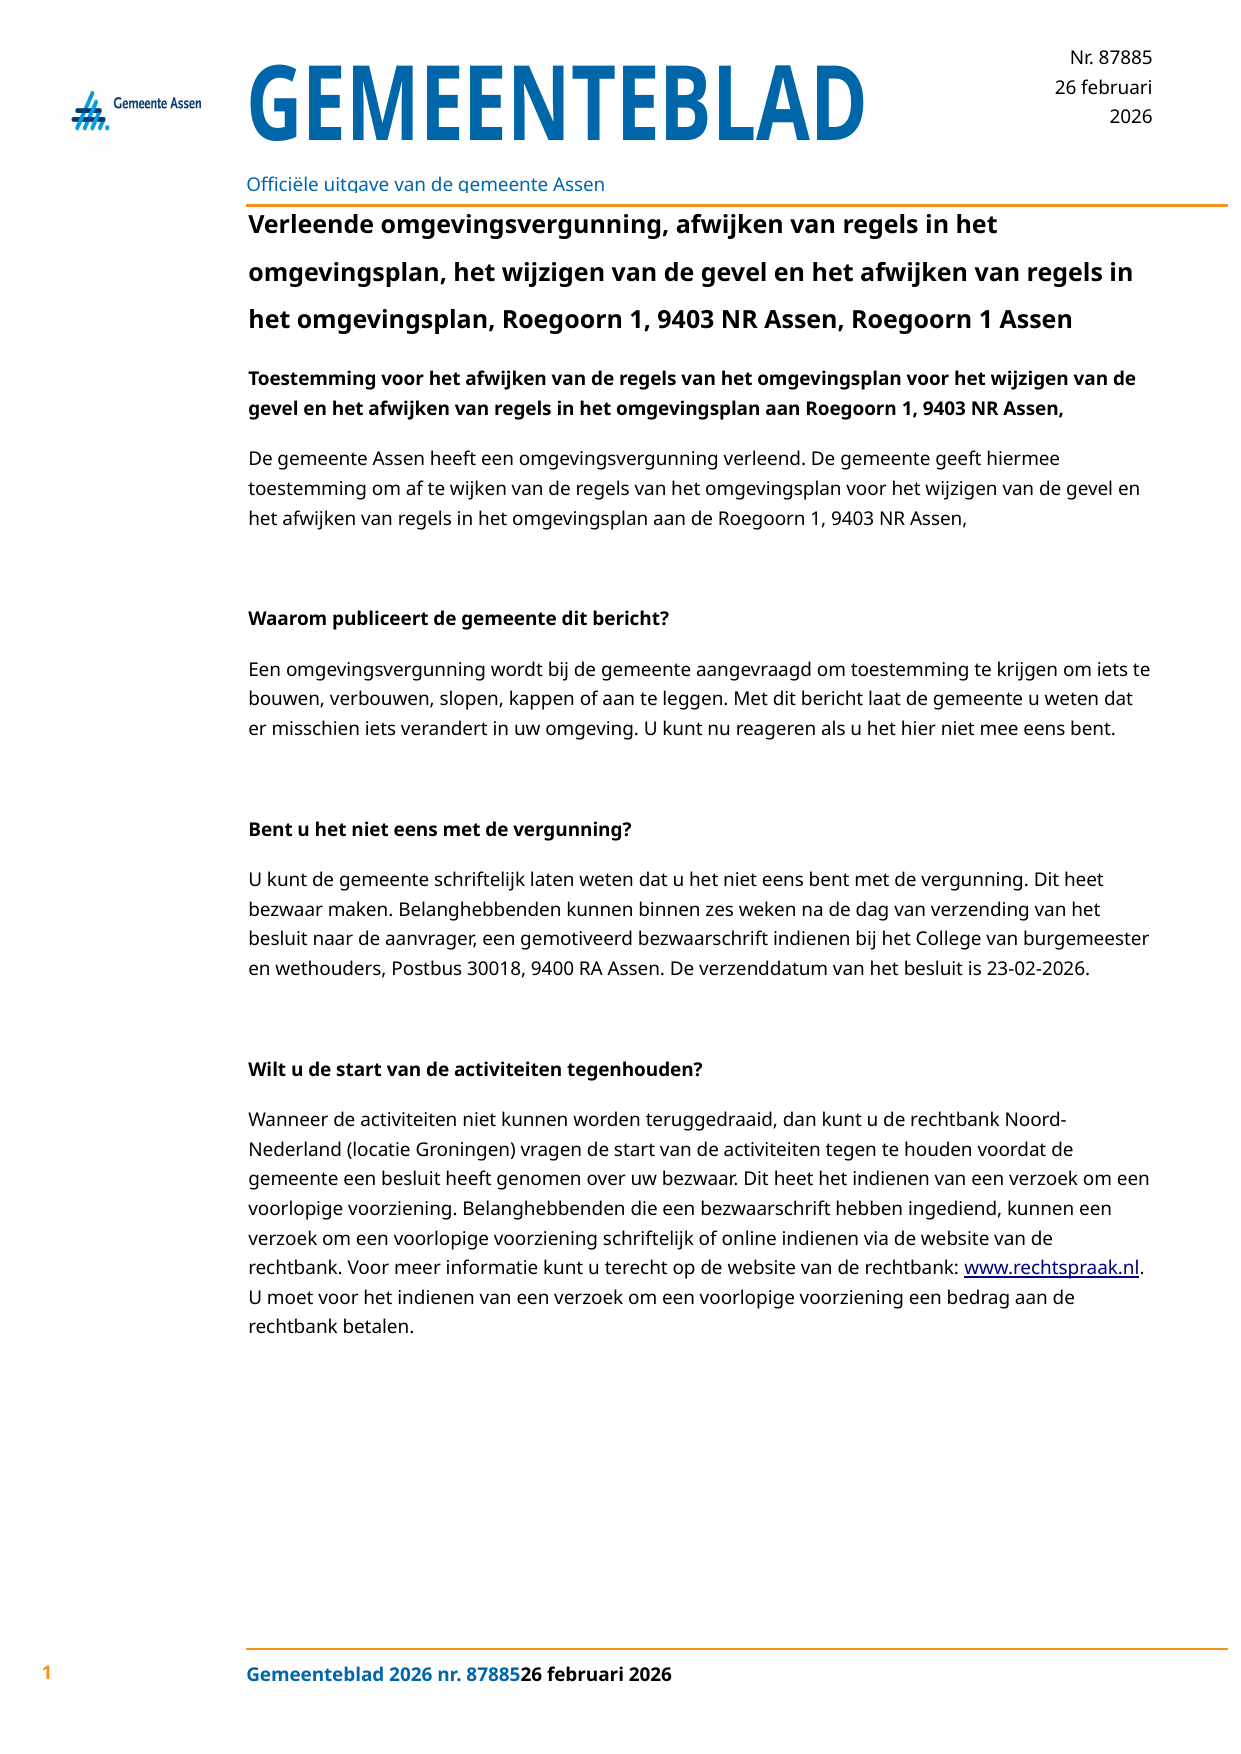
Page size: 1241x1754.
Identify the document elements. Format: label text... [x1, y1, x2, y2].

text Waarom publiceert de gemeente dit bericht? [248, 606, 1152, 631]
text Verleende omgevingsvergunning, afwijken van regels in het omgevingsplan, het wijzigen van de gevel en het afwijken van regels in het omgevingsplan, Roegoorn 1, 9403 NR Assen, Roegoorn 1 Assen [248, 207, 1152, 336]
text Bent u het niet eens met de vergunning? [248, 816, 1152, 842]
text De gemeente Assen heeft een omgevingsvergunning verleend. De gemeente geeft hiermee toestemming om af te wijken van de regels van het omgevingsplan voor het wijzigen van de gevel en het afwijken van regels in het omgevingsplan aan de Roegoorn 1, 9403 NR Assen, [248, 446, 1152, 530]
picture [41, 47, 231, 172]
text Toestemming voor het afwijken van de regels van het omgevingsplan voor het wijzigen van de gevel en het afwijken van regels in het omgevingsplan aan Roegoorn 1, 9403 NR Assen, [248, 366, 1152, 421]
text Wanneer de activiteiten niet kunnen worden teruggedraaid, dan kunt u de rechtbank Noord-Nederland (locatie Groningen) vragen de start van de activiteiten tegen te houden voordat de gemeente een besluit heeft genomen over uw bezwaar. Dit heet het indienen van een verzoek om een voorlopige voorziening. Belanghebbenden die een bezwaarschrift hebben ingediend, kunnen een verzoek om een voorlopige voorziening schriftelijk of online indienen via de website van de rechtbank. Voor meer informatie kunt u terecht op de website van de rechtbank: www.rechtspraak.nl. U moet voor het indienen van een verzoek om een voorlopige voorziening een bedrag aan de rechtbank betalen. [248, 1106, 1152, 1339]
text Wilt u de start van de activiteiten tegenhouden? [248, 1056, 1152, 1082]
text Een omgevingsvergunning wordt bij de gemeente aangevraagd om toestemming te krijgen om iets te bouwen, verbouwen, slopen, kappen of aan te leggen. Met dit bericht laat de gemeente u weten dat er misschien iets verandert in uw omgeving. U kunt nu reageren als u het hier niet mee eens bent. [248, 656, 1152, 741]
text U kunt de gemeente schriftelijk laten weten dat u het niet eens bent met de vergunning. Dit heet bezwaar maken. Belanghebbenden kunnen binnen zes weken na de dag van verzending van het besluit naar de aanvrager, een gemotiveerd bezwaarschrift indienen bij het College van burgemeester en wethouders, Postbus 30018, 9400 RA Assen. De verzenddatum van het besluit is 23-02-2026. [248, 866, 1152, 981]
